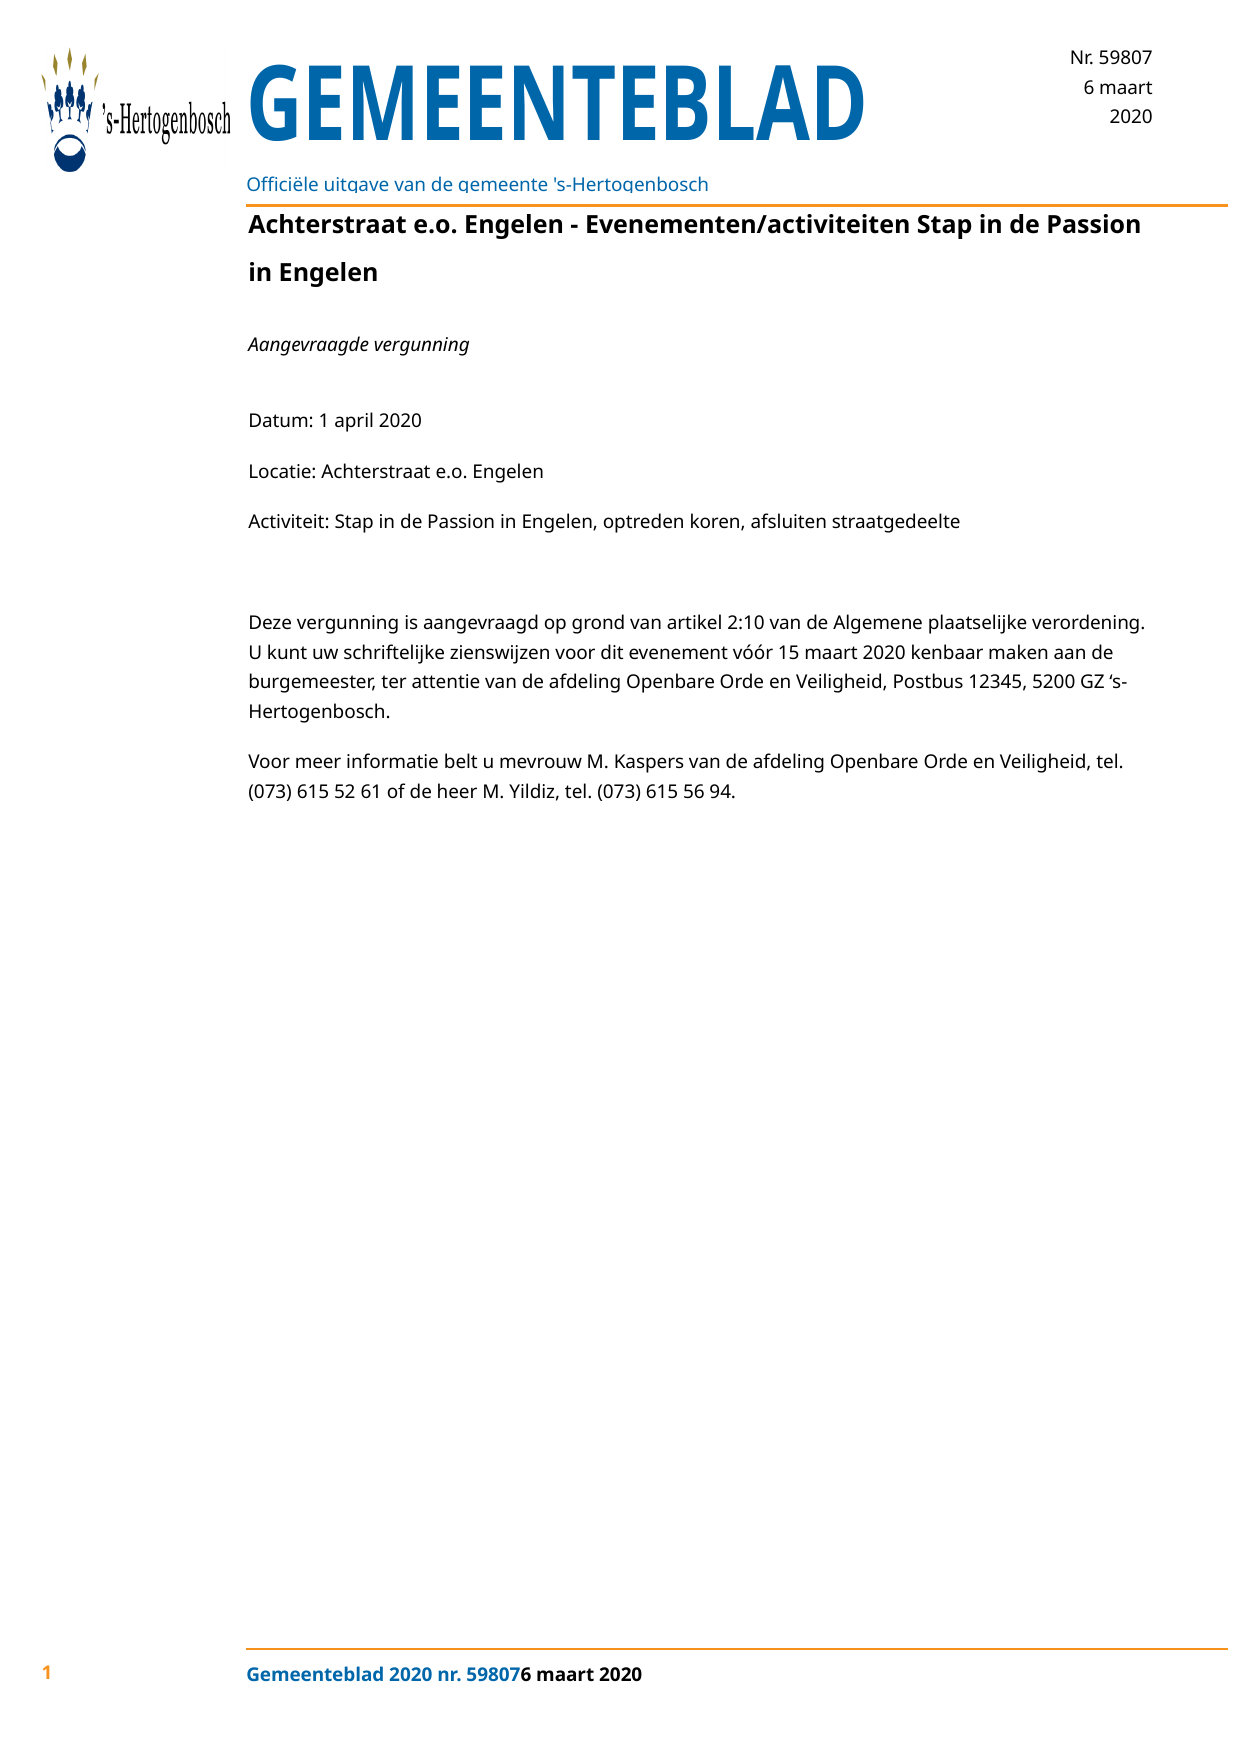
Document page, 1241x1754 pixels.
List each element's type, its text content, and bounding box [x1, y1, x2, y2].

text Deze vergunning is aangevraagd op grond van artikel 2:10 van de Algemene plaatselijke verordening. U kunt uw schriftelijke zienswijzen voor dit evenement vóór 15 maart 2020 kenbaar maken aan de burgemeester, ter attentie van de afdeling Openbare Orde en Veiligheid, Postbus 12345, 5200 GZ ‘s-Hertogenbosch. [248, 609, 1152, 724]
text Datum: 1 april 2020 [248, 408, 1152, 433]
text Activiteit: Stap in de Passion in Engelen, optreden koren, afsluiten straatgedeelte [248, 508, 1152, 534]
picture [41, 47, 231, 172]
text Achterstraat e.o. Engelen - Evenementen/activiteiten Stap in de Passion in Engelen [248, 207, 1152, 288]
text Aangevraagde vergunning [248, 331, 1152, 357]
text Voor meer informatie belt u mevrouw M. Kaspers van de afdeling Openbare Orde en Veiligheid, tel. (073) 615 52 61 of de heer M. Yildiz, tel. (073) 615 56 94. [248, 748, 1152, 804]
text Locatie: Achterstraat e.o. Engelen [248, 458, 1152, 484]
